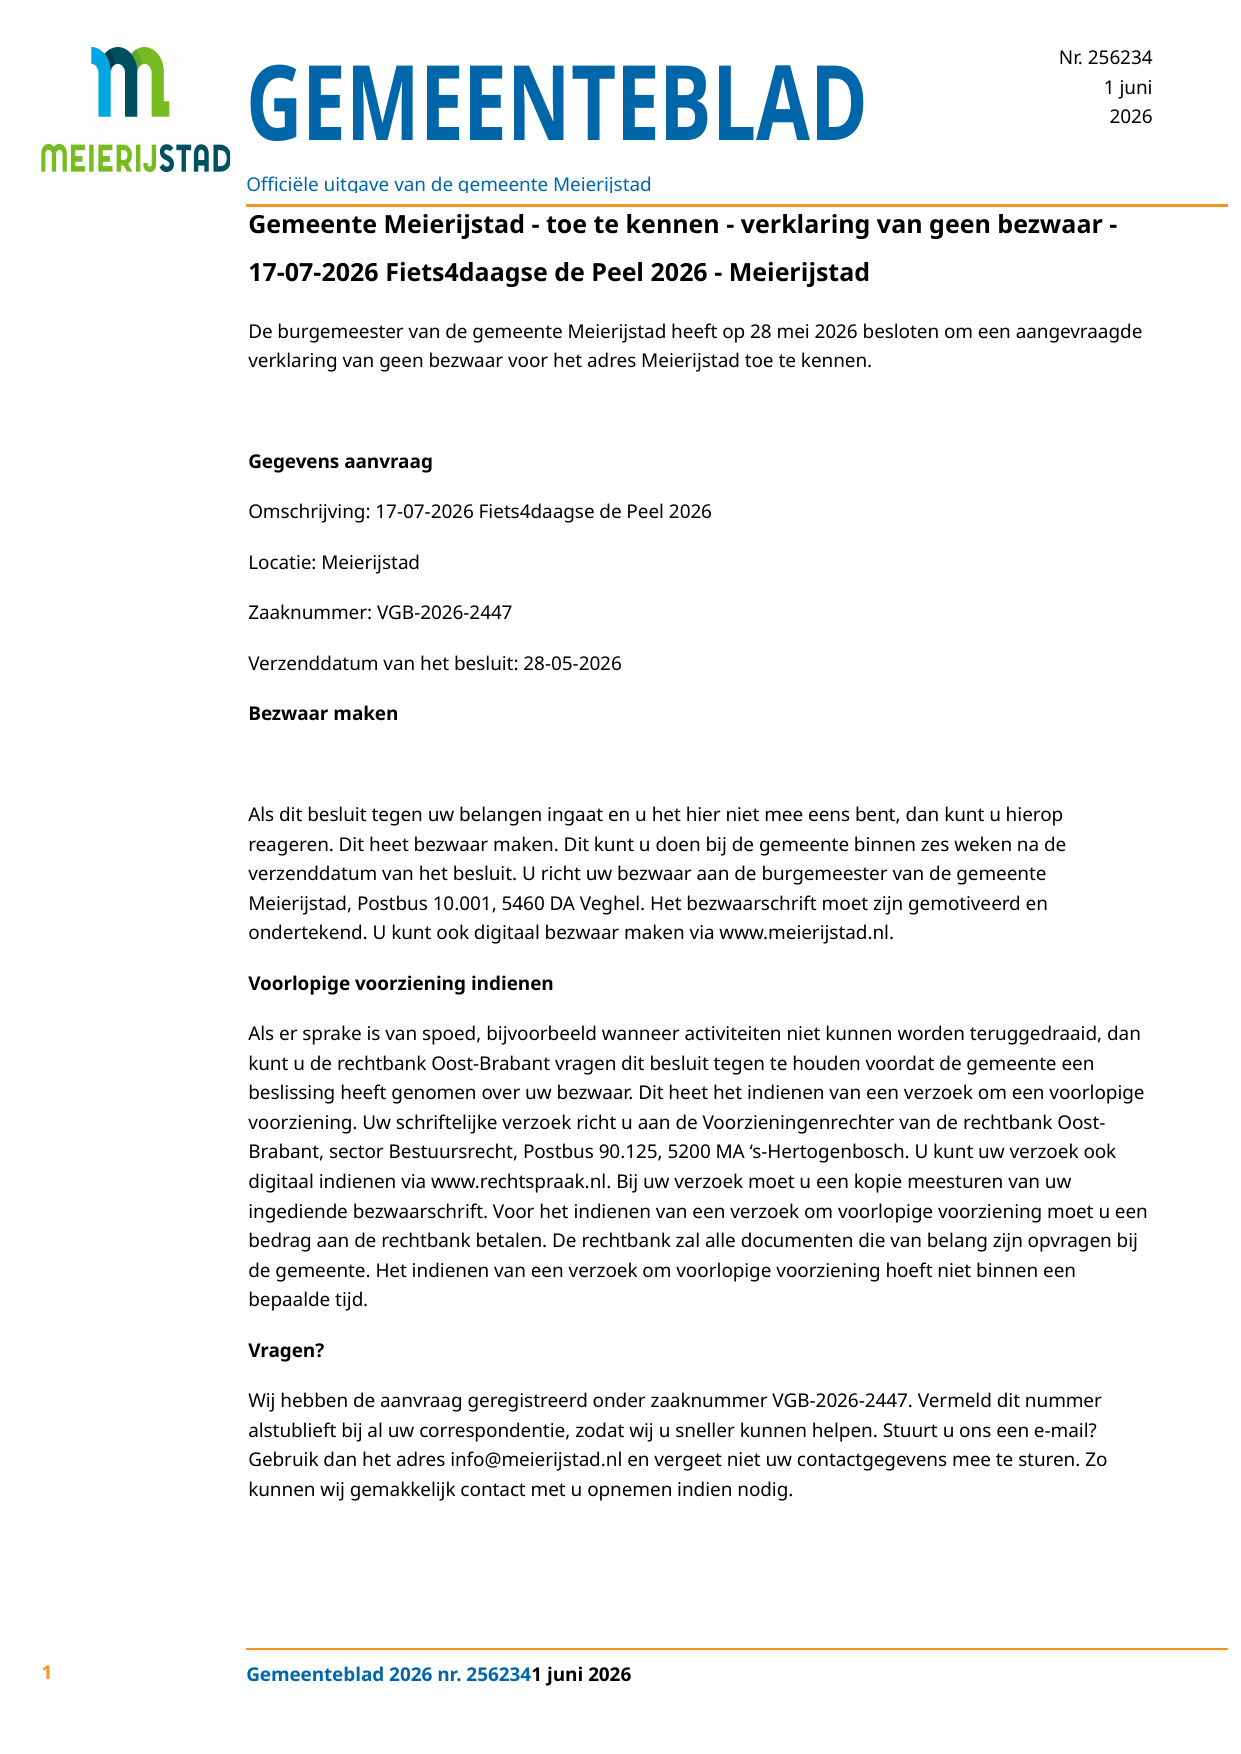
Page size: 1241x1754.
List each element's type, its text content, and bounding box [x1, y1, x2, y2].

text Verzenddatum van het besluit: 28-05-2026 [248, 650, 1152, 676]
text Bezwaar maken [248, 700, 1152, 726]
text Als dit besluit tegen uw belangen ingaat en u het hier niet mee eens bent, dan kunt u hierop reageren. Dit heet bezwaar maken. Dit kunt u doen bij de gemeente binnen zes weken na de verzenddatum van het besluit. U richt uw bezwaar aan de burgemeester van de gemeente Meierijstad, Postbus 10.001, 5460 DA Veghel. Het bezwaarschrift moet zijn gemotiveerd en ondertekend. U kunt ook digitaal bezwaar maken via www.meierijstad.nl. [248, 801, 1152, 945]
text Gegevens aanvraag [248, 448, 1152, 474]
text Als er sprake is van spoed, bijvoorbeeld wanneer activiteiten niet kunnen worden teruggedraaid, dan kunt u de rechtbank Oost-Brabant vragen dit besluit tegen te houden voordat de gemeente een beslissing heeft genomen over uw bezwaar. Dit heet het indienen van een verzoek om een voorlopige voorziening. Uw schriftelijke verzoek richt u aan de Voorzieningenrechter van de rechtbank Oost-Brabant, sector Bestuursrecht, Postbus 90.125, 5200 MA ‘s-Hertogenbosch. U kunt uw verzoek ook digitaal indienen via www.rechtspraak.nl. Bij uw verzoek moet u een kopie meesturen van uw ingediende bezwaarschrift. Voor het indienen van een verzoek om voorlopige voorziening moet u een bedrag aan de rechtbank betalen. De rechtbank zal alle documenten die van belang zijn opvragen bij de gemeente. Het indienen van een verzoek om voorlopige voorziening hoeft niet binnen een bepaalde tijd. [248, 1020, 1152, 1312]
text Vragen? [248, 1337, 1152, 1363]
text Voorlopige voorziening indienen [248, 970, 1152, 996]
text Locatie: Meierijstad [248, 549, 1152, 575]
text Gemeente Meierijstad - toe te kennen - verklaring van geen bezwaar - 17-07-2026 Fiets4daagse de Peel 2026 - Meierijstad [248, 207, 1152, 288]
text De burgemeester van de gemeente Meierijstad heeft op 28 mei 2026 besloten om een aangevraagde verklaring van geen bezwaar voor het adres Meierijstad toe te kennen. [248, 318, 1152, 373]
picture [41, 47, 231, 172]
text Wij hebben de aanvraag geregistreerd onder zaaknummer VGB-2026-2447. Vermeld dit nummer alstublieft bij al uw correspondentie, zodat wij u sneller kunnen helpen. Stuurt u ons een e-mail? Gebruik dan het adres info@meierijstad.nl en vergeet niet uw contactgegevens mee te sturen. Zo kunnen wij gemakkelijk contact met u opnemen indien nodig. [248, 1387, 1152, 1502]
text Zaaknummer: VGB-2026-2447 [248, 599, 1152, 625]
text Omschrijving: 17-07-2026 Fiets4daagse de Peel 2026 [248, 499, 1152, 524]
